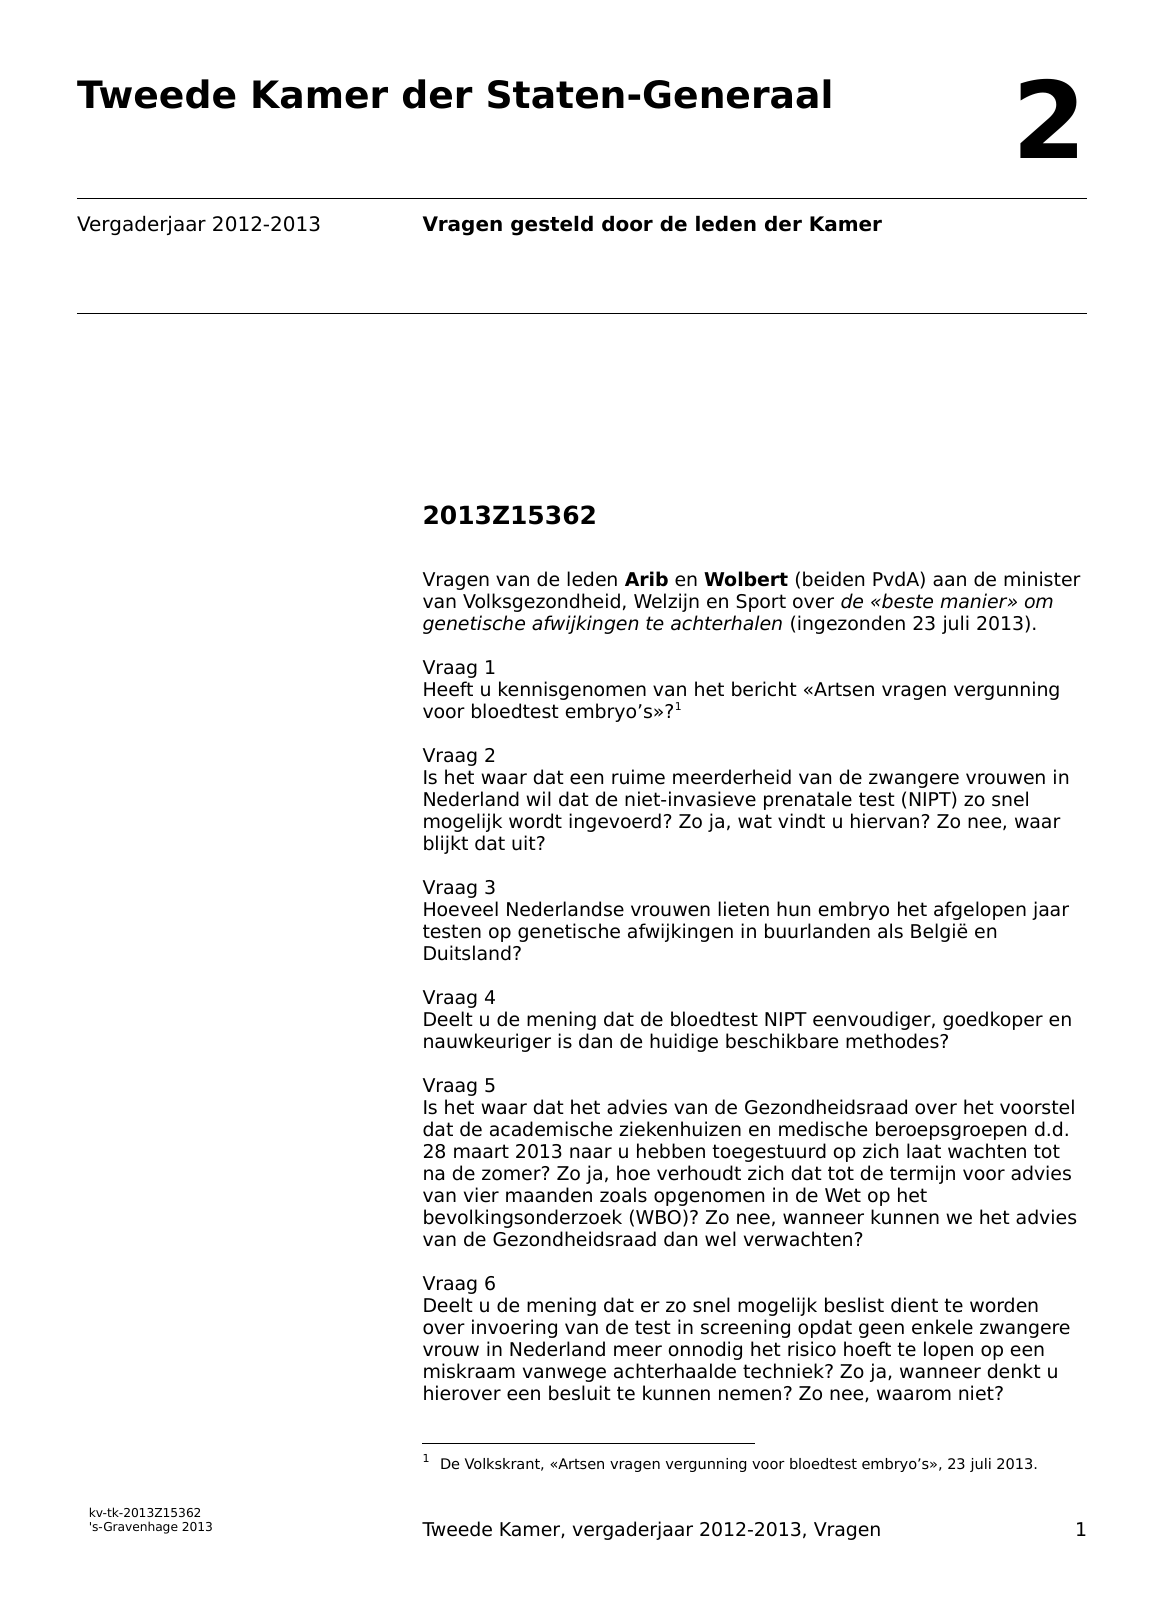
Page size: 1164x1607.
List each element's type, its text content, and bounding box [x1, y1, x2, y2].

text Vraag 5 [422, 1075, 1087, 1097]
text Deelt u de mening dat er zo snel mogelijk beslist dient te worden over invoering van de test in screening opdat geen enkele zwangere vrouw in Nederland meer onnodig het risico hoeft te lopen op een miskraam vanwege achterhaalde techniek? Zo ja, wanneer denkt u hierover een besluit te kunnen nemen? Zo nee, waarom niet? [422, 1295, 1087, 1405]
text Vragen van de leden Arib en Wolbert (beiden PvdA) aan de minister van Volksgezondheid, Welzijn en Sport over de «beste manier» om genetische afwijkingen te achterhalen (ingezonden 23 juli 2013). [422, 569, 1087, 635]
table_header 2 [886, 59, 1087, 198]
text De Volkskrant, «Artsen vragen vergunning voor bloedtest embryo’s», 23 juli 2013. [422, 1452, 1087, 1474]
table_header Tweede Kamer der Staten-Generaal [77, 59, 886, 198]
text Deelt u de mening dat de bloedtest NIPT eenvoudiger, goedkoper en nauwkeuriger is dan de huidige beschikbare methodes? [422, 1009, 1087, 1053]
text 2013Z15362 [422, 501, 1087, 531]
text Is het waar dat het advies van de Gezondheidsraad over het voorstel dat de academische ziekenhuizen en medische beroepsgroepen d.d. 28 maart 2013 naar u hebben toegestuurd op zich laat wachten tot na de zomer? Zo ja, hoe verhoudt zich dat tot de termijn voor advies van vier maanden zoals opgenomen in de Wet op het bevolkingsonderzoek (WBO)? Zo nee, wanneer kunnen we het advies van de Gezondheidsraad dan wel verwachten? [422, 1097, 1087, 1251]
text Vraag 1 [422, 657, 1087, 679]
text Is het waar dat een ruime meerderheid van de zwangere vrouwen in Nederland wil dat de niet-invasieve prenatale test (NIPT) zo snel mogelijk wordt ingevoerd? Zo ja, wat vindt u hiervan? Zo nee, waar blijkt dat uit? [422, 767, 1087, 855]
table_cell Vergaderjaar 2012-2013 [77, 199, 422, 313]
text Vraag 6 [422, 1273, 1087, 1295]
text Vraag 3 [422, 877, 1087, 899]
text 's-Gravenhage 2013 [88, 1520, 323, 1534]
text Vraag 4 [422, 987, 1087, 1009]
text Heeft u kennisgenomen van het bericht «Artsen vragen vergunning voor bloedtest embryo’s»? [422, 679, 1087, 723]
text Vraag 2 [422, 745, 1087, 767]
text Hoeveel Nederlandse vrouwen lieten hun embryo het afgelopen jaar testen op genetische afwijkingen in buurlanden als België en Duitsland? [422, 899, 1087, 965]
text kv-tk-2013Z15362 [88, 1506, 323, 1520]
table_cell Vragen gesteld door de leden der Kamer [422, 199, 1087, 313]
